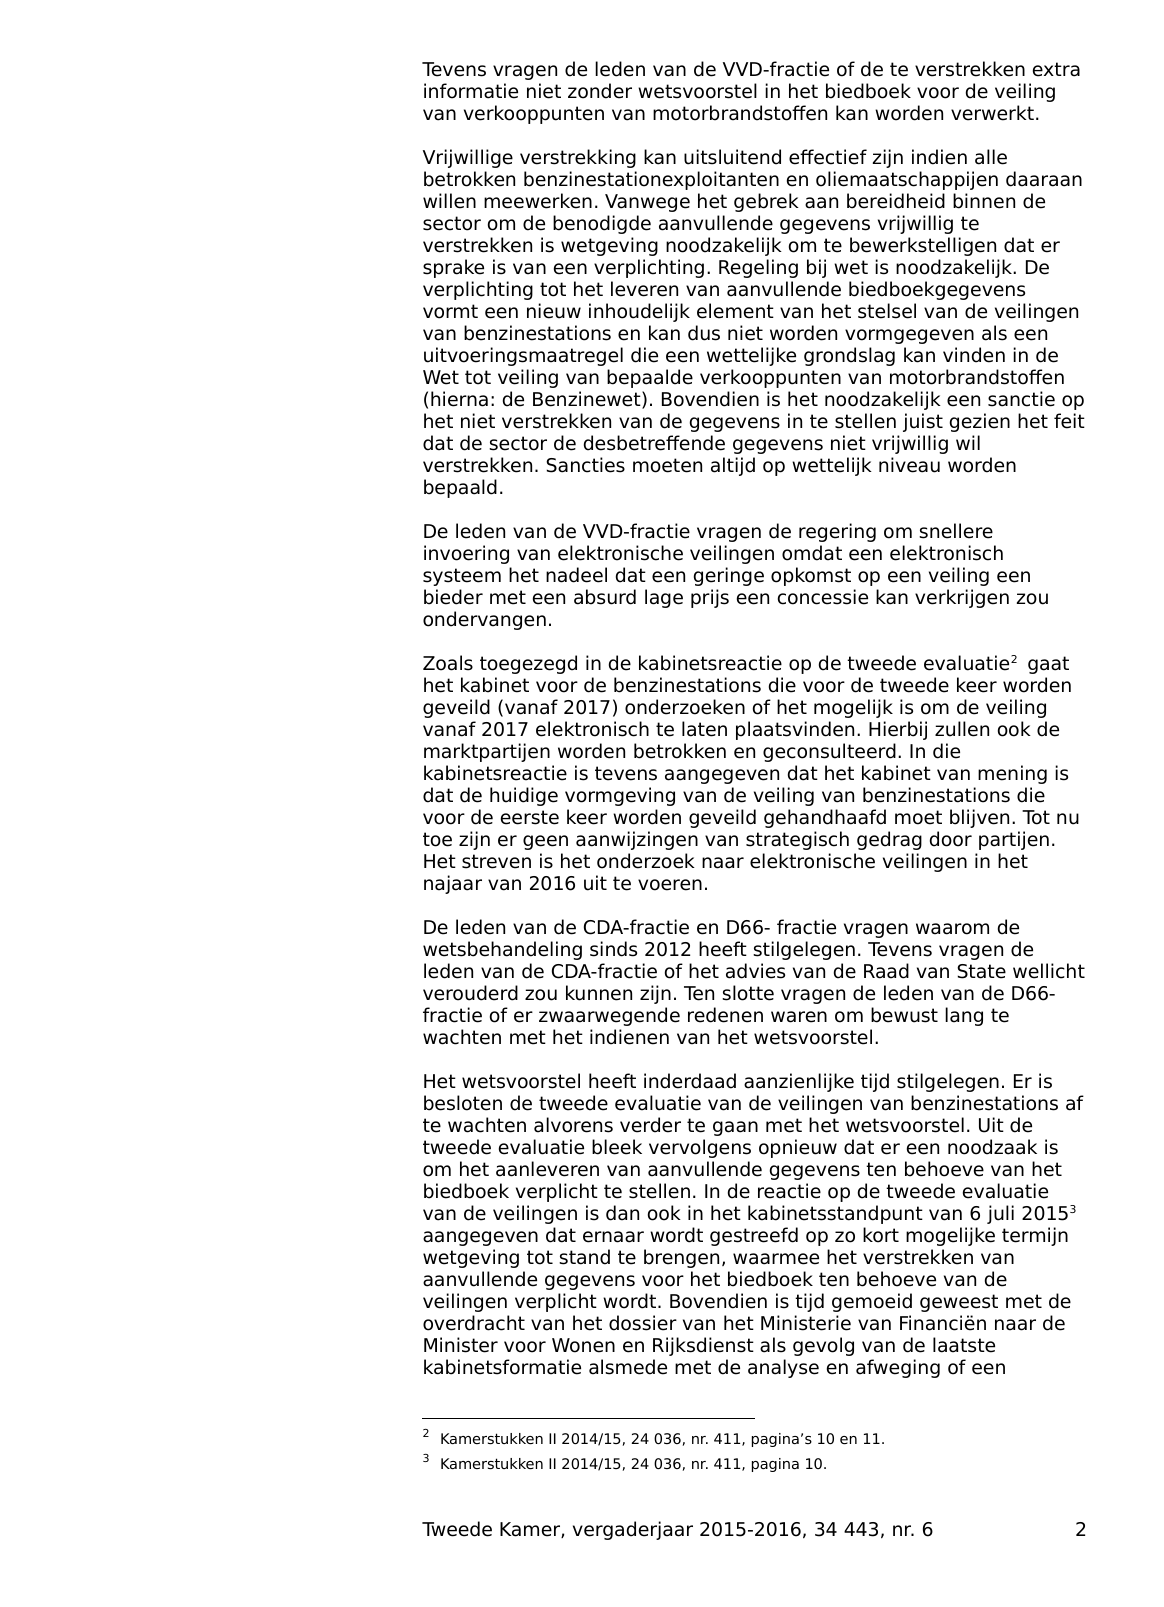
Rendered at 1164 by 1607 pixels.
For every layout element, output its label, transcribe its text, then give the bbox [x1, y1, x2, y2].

text De leden van de VVD-fractie vragen de regering om snellere invoering van elektronische veilingen omdat een elektronisch systeem het nadeel dat een geringe opkomst op een veiling een bieder met een absurd lage prijs een concessie kan verkrijgen zou ondervangen. [422, 521, 1087, 631]
text Vrijwillige verstrekking kan uitsluitend effectief zijn indien alle betrokken benzinestationexploitanten en oliemaatschappijen daaraan willen meewerken. Vanwege het gebrek aan bereidheid binnen de sector om de benodigde aanvullende gegevens vrijwillig te verstrekken is wetgeving noodzakelijk om te bewerkstelligen dat er sprake is van een verplichting. Regeling bij wet is noodzakelijk. De verplichting tot het leveren van aanvullende biedboekgegevens vormt een nieuw inhoudelijk element van het stelsel van de veilingen van benzinestations en kan dus niet worden vormgegeven als een uitvoeringsmaatregel die een wettelijke grondslag kan vinden in de Wet tot veiling van bepaalde verkooppunten van motorbrandstoffen (hierna: de Benzinewet). Bovendien is het noodzakelijk een sanctie op het niet verstrekken van de gegevens in te stellen juist gezien het feit dat de sector de desbetreffende gegevens niet vrijwillig wil verstrekken. Sancties moeten altijd op wettelijk niveau worden bepaald. [422, 147, 1087, 499]
text Tevens vragen de leden van de VVD-fractie of de te verstrekken extra informatie niet zonder wetsvoorstel in het biedboek voor de veiling van verkooppunten van motorbrandstoffen kan worden verwerkt. [422, 59, 1087, 125]
text Kamerstukken II 2014/15, 24 036, nr. 411, pagina’s 10 en 11. [422, 1427, 1087, 1449]
text Zoals toegezegd in de kabinetsreactie op de tweede evaluatie gaat het kabinet voor de benzinestations die voor de tweede keer worden geveild (vanaf 2017) onderzoeken of het mogelijk is om de veiling vanaf 2017 elektronisch te laten plaatsvinden. Hierbij zullen ook de marktpartijen worden betrokken en geconsulteerd. In die kabinetsreactie is tevens aangegeven dat het kabinet van mening is dat de huidige vormgeving van de veiling van benzinestations die voor de eerste keer worden geveild gehandhaafd moet blijven. Tot nu toe zijn er geen aanwijzingen van strategisch gedrag door partijen. Het streven is het onderzoek naar elektronische veilingen in het najaar van 2016 uit te voeren. [422, 653, 1087, 895]
text Kamerstukken II 2014/15, 24 036, nr. 411, pagina 10. [422, 1452, 1087, 1474]
text De leden van de CDA-fractie en D66- fractie vragen waarom de wetsbehandeling sinds 2012 heeft stilgelegen. Tevens vragen de leden van de CDA-fractie of het advies van de Raad van State wellicht verouderd zou kunnen zijn. Ten slotte vragen de leden van de D66-fractie of er zwaarwegende redenen waren om bewust lang te wachten met het indienen van het wetsvoorstel. [422, 917, 1087, 1049]
text Het wetsvoorstel heeft inderdaad aanzienlijke tijd stilgelegen. Er is besloten de tweede evaluatie van de veilingen van benzinestations af te wachten alvorens verder te gaan met het wetsvoorstel. Uit de tweede evaluatie bleek vervolgens opnieuw dat er een noodzaak is om het aanleveren van aanvullende gegevens ten behoeve van het biedboek verplicht te stellen. In de reactie op de tweede evaluatie van de veilingen is dan ook in het kabinetsstandpunt van 6 juli 2015 aangegeven dat ernaar wordt gestreefd op zo kort mogelijke termijn wetgeving tot stand te brengen, waarmee het verstrekken van aanvullende gegevens voor het biedboek ten behoeve van de veilingen verplicht wordt. Bovendien is tijd gemoeid geweest met de overdracht van het dossier van het Ministerie van Financiën naar de Minister voor Wonen en Rijksdienst als gevolg van de laatste kabinetsformatie alsmede met de analyse en afweging of een [422, 1071, 1087, 1379]
